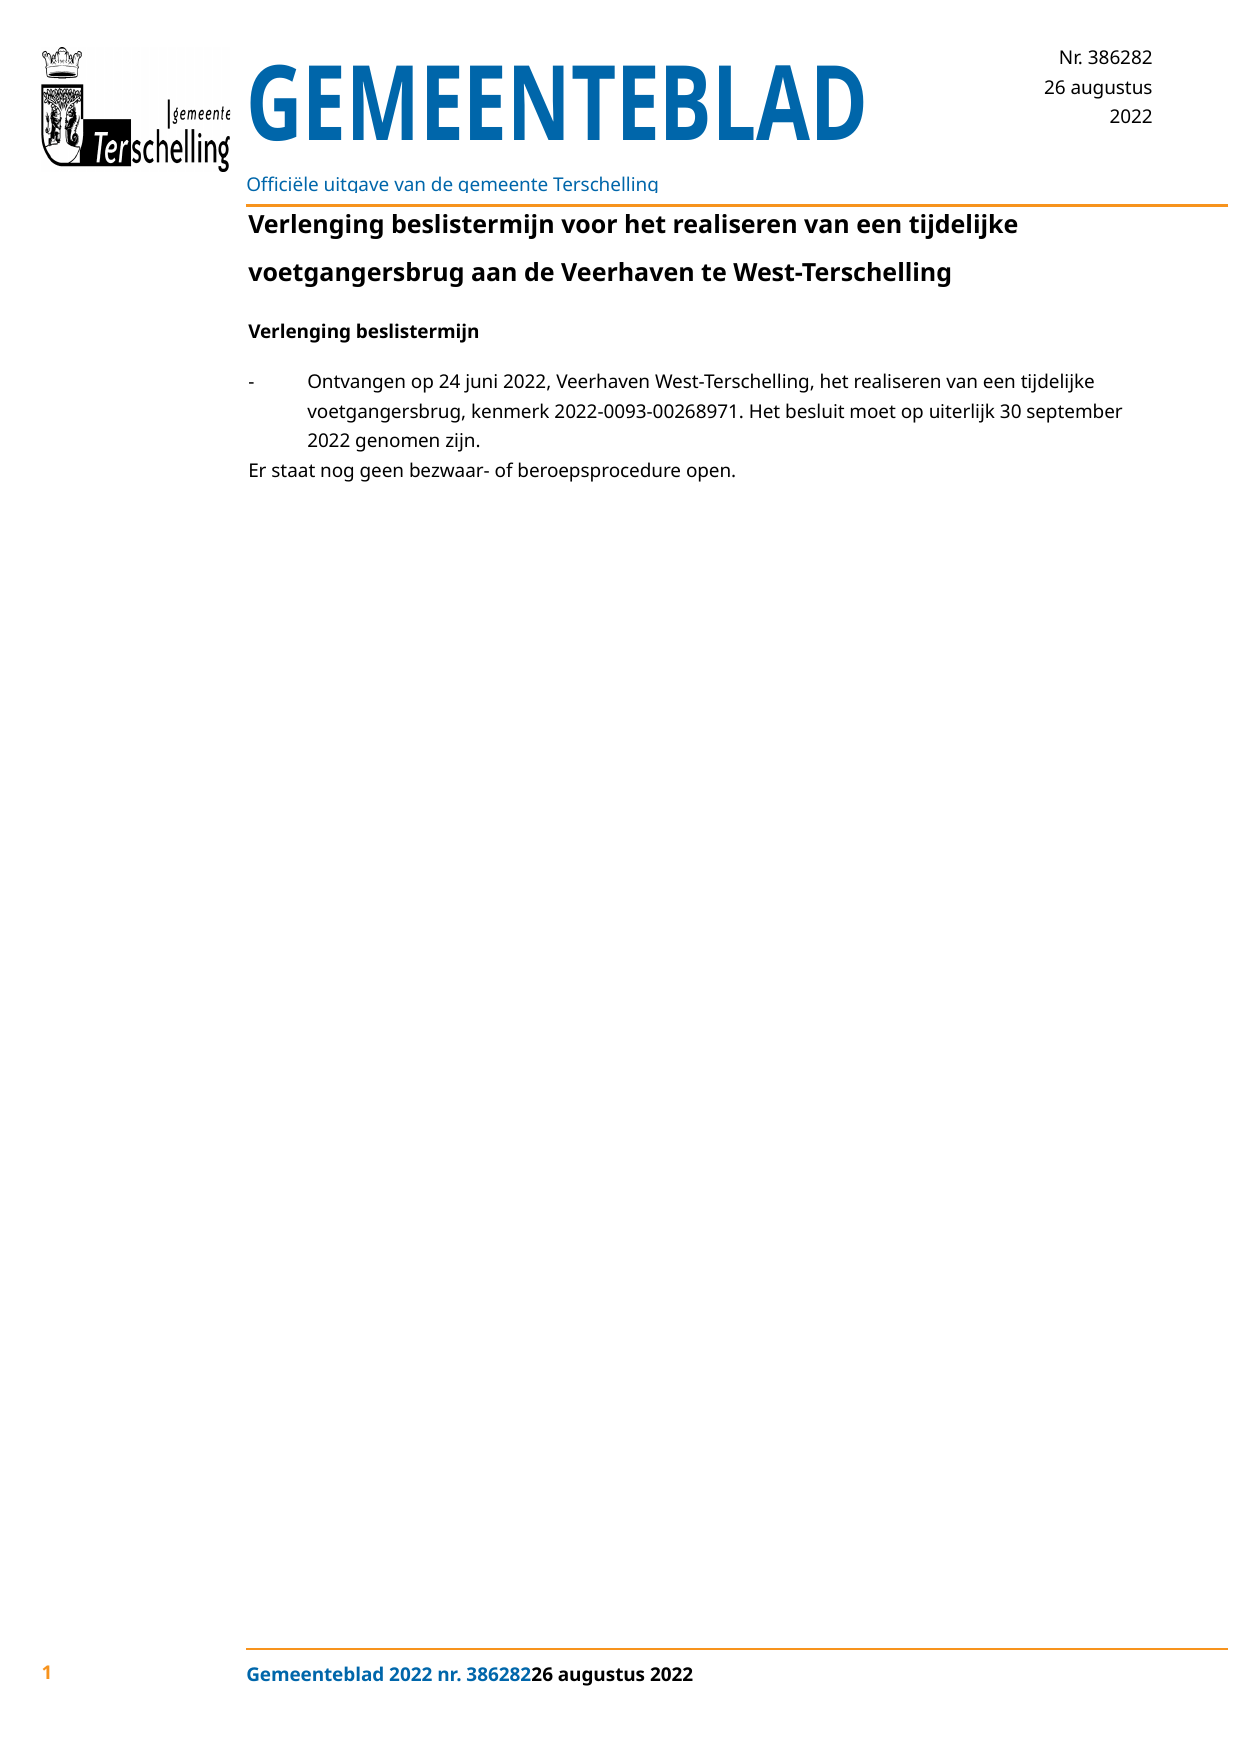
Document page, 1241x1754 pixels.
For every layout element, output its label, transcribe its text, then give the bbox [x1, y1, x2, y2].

text Er staat nog geen bezwaar- of beroepsprocedure open. [248, 457, 1152, 483]
picture [41, 47, 231, 172]
text Verlenging beslistermijn voor het realiseren van een tijdelijke voetgangersbrug aan de Veerhaven te West-Terschelling [248, 207, 1152, 288]
text Verlenging beslistermijn [248, 318, 1152, 344]
list Ontvangen op 24 juni 2022, Veerhaven West-Terschelling, het realiseren van een tijdelijke voetgangersbrug, kenmerk 2022-0093-00268971. Het besluit moet op uiterlijk 30 september 2022 genomen zijn. [248, 368, 1152, 453]
